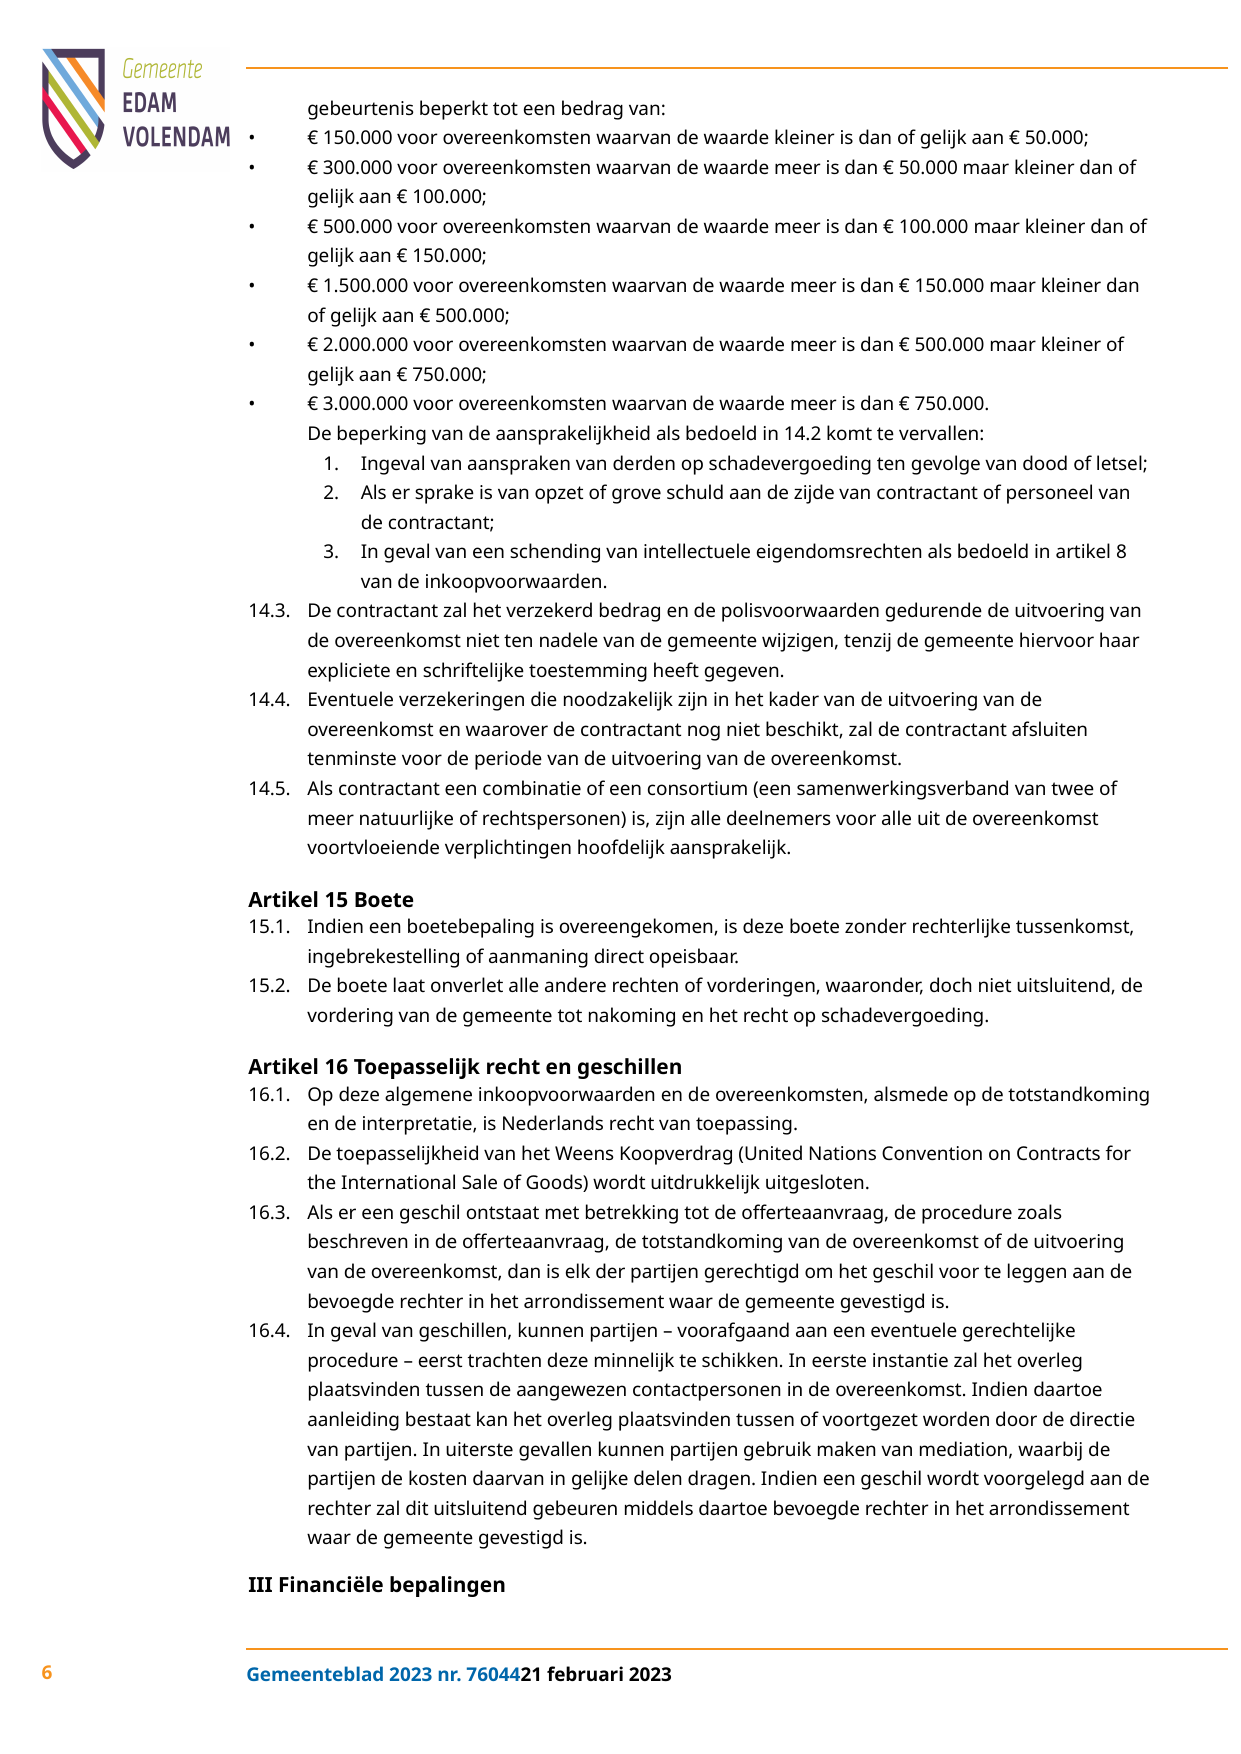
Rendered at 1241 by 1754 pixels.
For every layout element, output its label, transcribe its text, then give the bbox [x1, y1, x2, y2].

list € 1.500.000 voor overeenkomsten waarvan de waarde meer is dan € 150.000 maar kleiner dan of gelijk aan € 500.000; [248, 272, 1152, 328]
list gebeurtenis beperkt tot een bedrag van: [248, 95, 1152, 121]
list € 2.000.000 voor overeenkomsten waarvan de waarde meer is dan € 500.000 maar kleiner of gelijk aan € 750.000; [248, 331, 1152, 387]
list In geval van geschillen, kunnen partijen – voorafgaand aan een eventuele gerechtelijke procedure – eerst trachten deze minnelijk te schikken. In eerste instantie zal het overleg plaatsvinden tussen de aangewezen contactpersonen in de overeenkomst. Indien daartoe aanleiding bestaat kan het overleg plaatsvinden tussen of voortgezet worden door de directie van partijen. In uiterste gevallen kunnen partijen gebruik maken van mediation, waarbij de partijen de kosten daarvan in gelijke delen dragen. Indien een geschil wordt voorgelegd aan de rechter zal dit uitsluitend gebeuren middels daartoe bevoegde rechter in het arrondissement waar de gemeente gevestigd is. [248, 1317, 1152, 1550]
picture [41, 47, 231, 172]
list € 300.000 voor overeenkomsten waarvan de waarde meer is dan € 50.000 maar kleiner dan of gelijk aan € 100.000; [248, 154, 1152, 209]
list Eventuele verzekeringen die noodzakelijk zijn in het kader van de uitvoering van de overeenkomst en waarover de contractant nog niet beschikt, zal de contractant afsluiten tenminste voor de periode van de uitvoering van de overeenkomst. [248, 686, 1152, 771]
text III Financiële bepalingen [248, 1570, 1152, 1599]
list In geval van een schending van intellectuele eigendomsrechten als bedoeld in artikel 8 van de inkoopvoorwaarden. [323, 538, 1152, 594]
list Ingeval van aanspraken van derden op schadevergoeding ten gevolge van dood of letsel; [323, 450, 1152, 476]
list Indien een boetebepaling is overeengekomen, is deze boete zonder rechterlijke tussenkomst, ingebrekestelling of aanmaning direct opeisbaar. [248, 913, 1152, 968]
list € 150.000 voor overeenkomsten waarvan de waarde kleiner is dan of gelijk aan € 50.000; [248, 124, 1152, 150]
list Op deze algemene inkoopvoorwaarden en de overeenkomsten, alsmede op de totstandkoming en de interpretatie, is Nederlands recht van toepassing. [248, 1081, 1152, 1136]
list De toepasselijkheid van het Weens Koopverdrag (United Nations Convention on Contracts for the International Sale of Goods) wordt uitdrukkelijk uitgesloten. [248, 1140, 1152, 1195]
list € 500.000 voor overeenkomsten waarvan de waarde meer is dan € 100.000 maar kleiner dan of gelijk aan € 150.000; [248, 213, 1152, 268]
list Als er sprake is van opzet of grove schuld aan de zijde van contractant of personeel van de contractant; [323, 479, 1152, 535]
list De boete laat onverlet alle andere rechten of vorderingen, waaronder, doch niet uitsluitend, de vordering van de gemeente tot nakoming en het recht op schadevergoeding. [248, 972, 1152, 1028]
list Als contractant een combinatie of een consortium (een samenwerkingsverband van twee of meer natuurlijke of rechtspersonen) is, zijn alle deelnemers voor alle uit de overeenkomst voortvloeiende verplichtingen hoofdelijk aansprakelijk. [248, 775, 1152, 860]
list De beperking van de aansprakelijkheid als bedoeld in 14.2 komt te vervallen: [248, 420, 1152, 446]
list € 3.000.000 voor overeenkomsten waarvan de waarde meer is dan € 750.000. [248, 391, 1152, 416]
list Als er een geschil ontstaat met betrekking tot de offerteaanvraag, de procedure zoals beschreven in de offerteaanvraag, de totstandkoming van de overeenkomst of de uitvoering van de overeenkomst, dan is elk der partijen gerechtigd om het geschil voor te leggen aan de bevoegde rechter in het arrondissement waar de gemeente gevestigd is. [248, 1199, 1152, 1314]
list De contractant zal het verzekerd bedrag en de polisvoorwaarden gedurende de uitvoering van de overeenkomst niet ten nadele van de gemeente wijzigen, tenzij de gemeente hiervoor haar expliciete en schriftelijke toestemming heeft gegeven. [248, 598, 1152, 683]
text Artikel 15 Boete [248, 885, 1152, 913]
text Artikel 16 Toepasselijk recht en geschillen [248, 1052, 1152, 1081]
